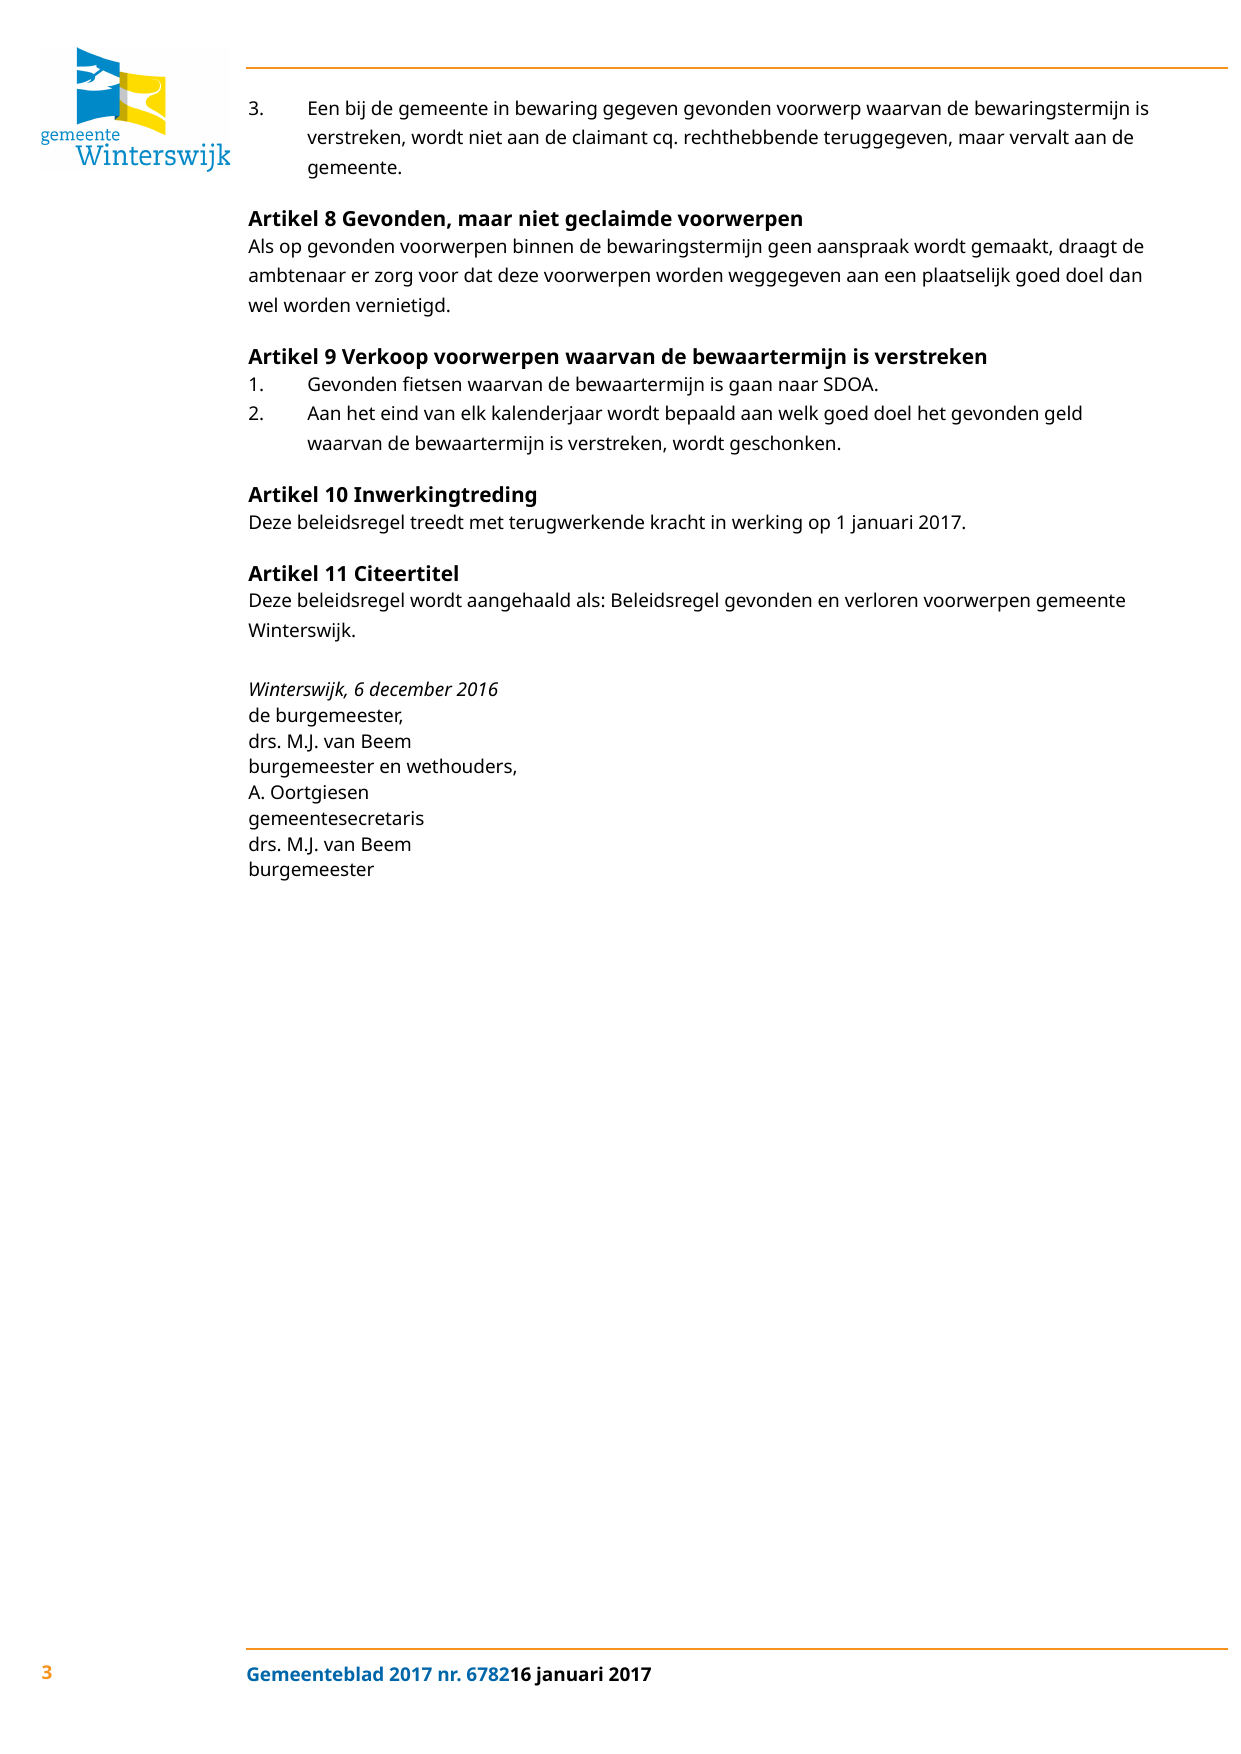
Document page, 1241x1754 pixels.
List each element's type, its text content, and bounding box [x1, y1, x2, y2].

list Gevonden fietsen waarvan de bewaartermijn is gaan naar SDOA. [248, 371, 1152, 397]
text de burgemeester, [248, 702, 1152, 728]
text Artikel 10 Inwerkingtreding [248, 480, 1152, 509]
list Aan het eind van elk kalenderjaar wordt bepaald aan welk goed doel het gevonden geld waarvan de bewaartermijn is verstreken, wordt geschonken. [248, 400, 1152, 456]
text Deze beleidsregel treedt met terugwerkende kracht in werking op 1 januari 2017. [248, 509, 1152, 534]
text Als op gevonden voorwerpen binnen de bewaringstermijn geen aanspraak wordt gemaakt, draagt de ambtenaar er zorg voor dat deze voorwerpen worden weggegeven aan een plaatselijk goed doel dan wel worden vernietigd. [248, 233, 1152, 318]
text Artikel 8 Gevonden, maar niet geclaimde voorwerpen [248, 204, 1152, 233]
text Artikel 9 Verkoop voorwerpen waarvan de bewaartermijn is verstreken [248, 342, 1152, 371]
text Deze beleidsregel wordt aangehaald als: Beleidsregel gevonden en verloren voorwerpen gemeente Winterswijk. [248, 588, 1152, 643]
text burgemeester [248, 857, 1152, 882]
text gemeentesecretaris [248, 805, 1152, 831]
text Winterswijk, 6 december 2016 [248, 676, 1152, 702]
picture [225, 153, 231, 162]
text drs. M.J. van Beem [248, 728, 1152, 754]
text A. Oortgiesen [248, 779, 1152, 805]
text drs. M.J. van Beem [248, 831, 1152, 857]
picture [41, 47, 231, 172]
text Artikel 11 Citeertitel [248, 559, 1152, 588]
list Een bij de gemeente in bewaring gegeven gevonden voorwerp waarvan de bewaringstermijn is verstreken, wordt niet aan de claimant cq. rechthebbende teruggegeven, maar vervalt aan de gemeente. [248, 95, 1152, 180]
text burgemeester en wethouders, [248, 754, 1152, 779]
